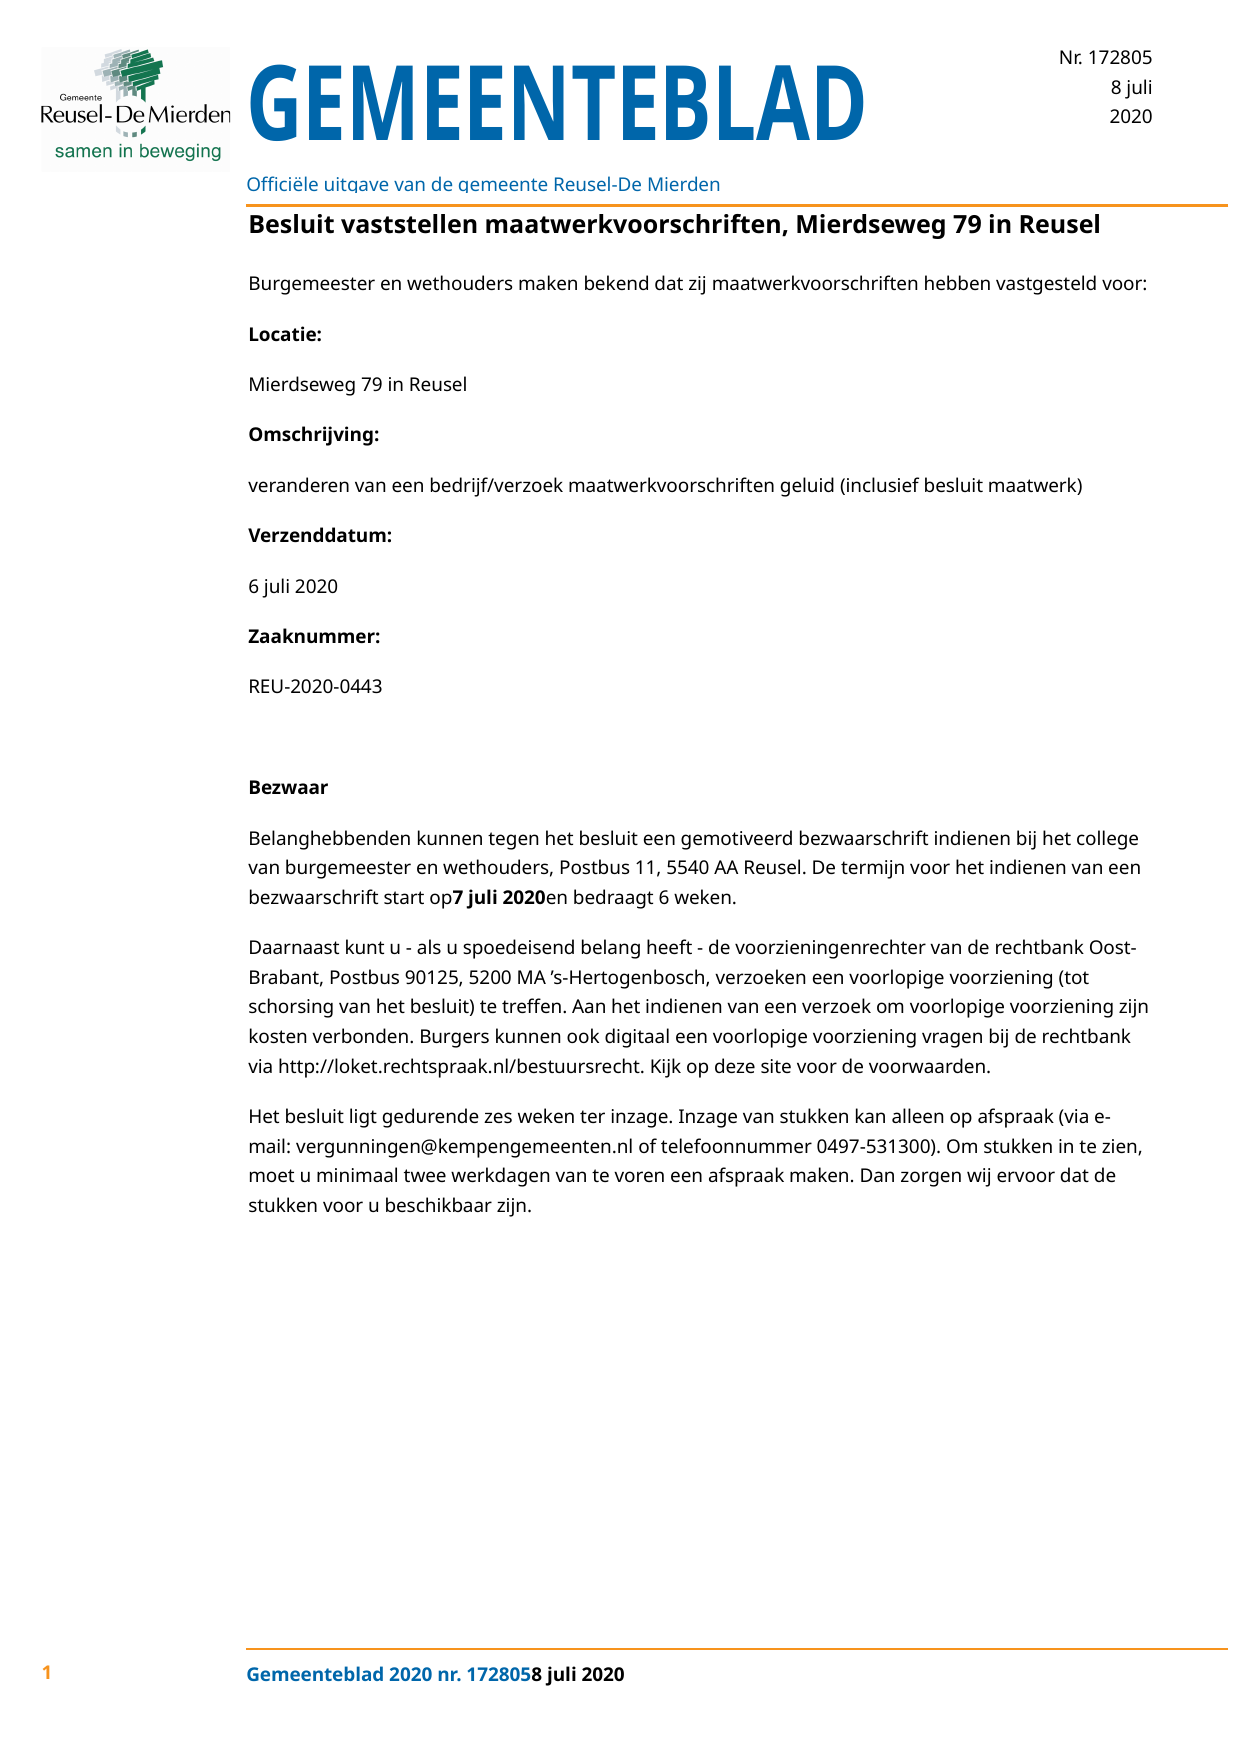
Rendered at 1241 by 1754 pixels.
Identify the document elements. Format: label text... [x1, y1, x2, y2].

text Daarnaast kunt u - als u spoedeisend belang heeft - de voorzieningenrechter van de rechtbank Oost-Brabant, Postbus 90125, 5200 MA ’s-Hertogenbosch, verzoeken een voorlopige voorziening (tot schorsing van het besluit) te treffen. Aan het indienen van een verzoek om voorlopige voorziening zijn kosten verbonden. Burgers kunnen ook digitaal een voorlopige voorziening vragen bij de rechtbank via http://loket.rechtspraak.nl/bestuursrecht. Kijk op deze site voor de voorwaarden. [248, 934, 1152, 1078]
text Mierdseweg 79 in Reusel [248, 371, 1152, 397]
picture [41, 47, 231, 172]
text REU-2020-0443 [248, 674, 1152, 699]
text Verzenddatum: [248, 522, 1152, 548]
text Burgemeester en wethouders maken bekend dat zij maatwerkvoorschriften hebben vastgesteld voor: [248, 270, 1152, 296]
text Omschrijving: [248, 422, 1152, 447]
text Het besluit ligt gedurende zes weken ter inzage. Inzage van stukken kan alleen op afspraak (via e-mail: vergunningen@kempengemeenten.nl of telefoonnummer 0497-531300). Om stukken in te zien, moet u minimaal twee werkdagen van te voren een afspraak maken. Dan zorgen wij ervoor dat de stukken voor u beschikbaar zijn. [248, 1103, 1152, 1218]
text Besluit vaststellen maatwerkvoorschriften, Mierdseweg 79 in Reusel [248, 207, 1152, 241]
text veranderen van een bedrijf/verzoek maatwerkvoorschriften geluid (inclusief besluit maatwerk) [248, 472, 1152, 498]
text Zaaknummer: [248, 623, 1152, 649]
text Belanghebbenden kunnen tegen het besluit een gemotiveerd bezwaarschrift indienen bij het college van burgemeester en wethouders, Postbus 11, 5540 AA Reusel. De termijn voor het indienen van een bezwaarschrift start op7 juli 2020en bedraagt 6 weken. [248, 825, 1152, 910]
text 6 juli 2020 [248, 573, 1152, 598]
text Locatie: [248, 321, 1152, 346]
text Bezwaar [248, 774, 1152, 800]
